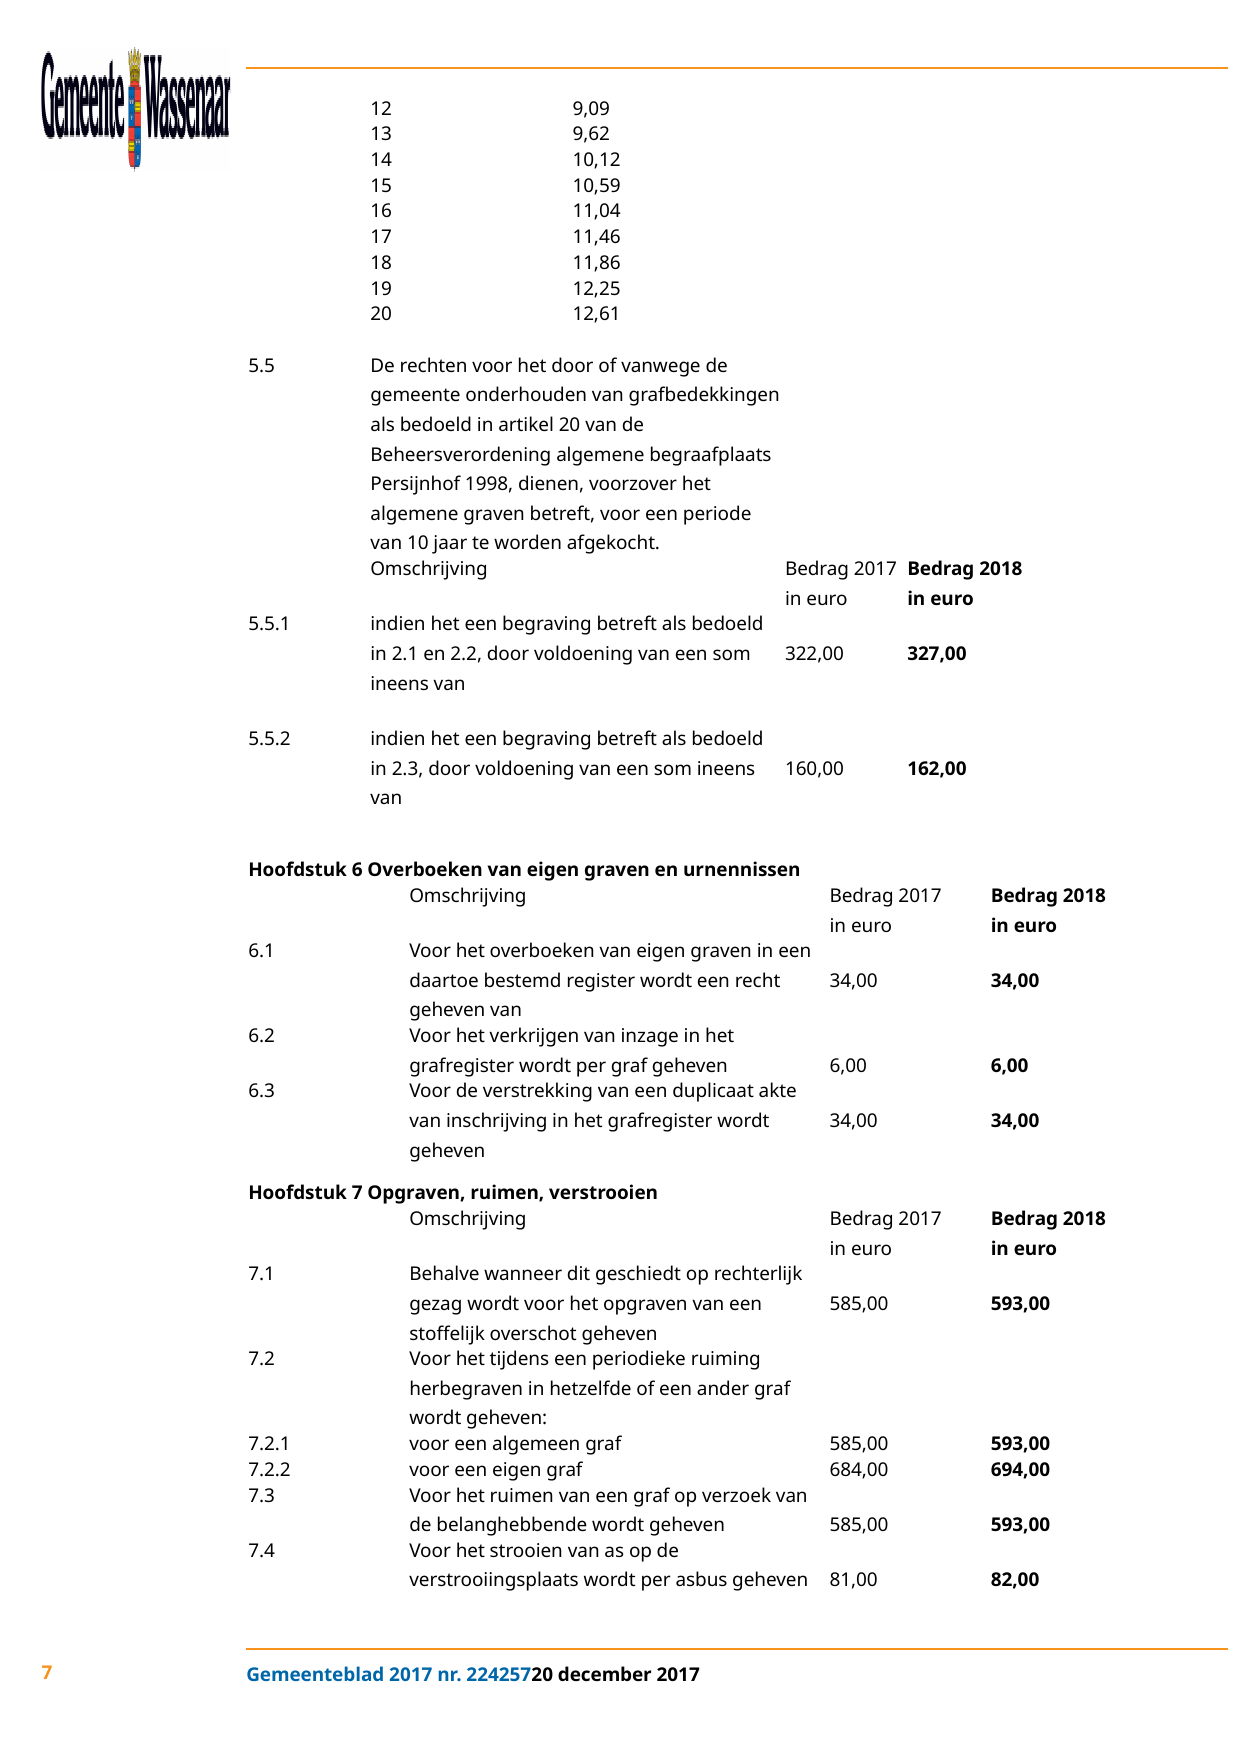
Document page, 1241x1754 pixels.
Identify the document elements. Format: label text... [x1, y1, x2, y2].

table_cell 6.3 [248, 1078, 409, 1163]
table_cell [785, 198, 907, 223]
table_cell [991, 1345, 1152, 1430]
table_cell 20 [370, 301, 572, 326]
table_cell [248, 249, 370, 275]
table_cell 14 [370, 146, 572, 172]
table_cell 585,00 [829, 1430, 991, 1456]
table_cell 34,00 [829, 1078, 991, 1163]
table_cell [248, 95, 370, 121]
table_cell 6.2 [248, 1023, 409, 1078]
table_cell 9,09 [572, 95, 785, 121]
table_cell [248, 121, 370, 146]
table_header Bedrag 2018 in euro [991, 882, 1152, 937]
table_cell 7.1 [248, 1261, 409, 1345]
table_cell 160,00 [785, 725, 907, 839]
table_cell voor een algemeen graf [409, 1430, 829, 1456]
table_cell 10,12 [572, 146, 785, 172]
table_cell [829, 1345, 991, 1430]
table_cell [907, 172, 1029, 198]
table_cell voor een eigen graf [409, 1456, 829, 1482]
table_cell 7.2.1 [248, 1430, 409, 1456]
table_cell Voor het verkrijgen van inzage in het grafregister wordt per graf geheven [409, 1023, 829, 1078]
table_cell 12,25 [572, 275, 785, 301]
table_cell Voor het strooien van as op de verstrooiingsplaats wordt per asbus geheven [409, 1537, 829, 1592]
table_header Omschrijving [409, 882, 829, 937]
table_cell [907, 301, 1029, 326]
table_cell 7.2 [248, 1345, 409, 1430]
table_cell 593,00 [991, 1430, 1152, 1456]
table_cell 5.5 [248, 352, 370, 555]
table_cell 585,00 [829, 1482, 991, 1537]
table_cell Voor het ruimen van een graf op verzoek van de belanghebbende wordt geheven [409, 1482, 829, 1537]
table_cell [248, 555, 370, 611]
table_cell [785, 121, 907, 146]
table_cell [785, 172, 907, 198]
table_cell Omschrijving [370, 555, 785, 611]
table_header Omschrijving [409, 1205, 829, 1261]
table_cell 34,00 [829, 938, 991, 1022]
table_cell [248, 275, 370, 301]
table_cell 585,00 [829, 1261, 991, 1345]
table_cell 12 [370, 95, 572, 121]
table_header [248, 1205, 409, 1261]
table_cell [785, 95, 907, 121]
table_cell 5.5.1 [248, 611, 370, 725]
table_cell [248, 326, 370, 352]
table_cell 684,00 [829, 1456, 991, 1482]
table_cell Bedrag 2018 in euro [907, 555, 1029, 611]
table_cell 11,46 [572, 224, 785, 249]
table_cell [370, 326, 572, 352]
table_cell [907, 249, 1029, 275]
table_cell [248, 301, 370, 326]
table_cell [785, 146, 907, 172]
table_cell Behalve wanneer dit geschiedt op rechterlijk gezag wordt voor het opgraven van een stoffelijk overschot geheven [409, 1261, 829, 1345]
table_cell indien het een begraving betreft als bedoeld in 2.3, door voldoening van een som ineens van [370, 725, 785, 839]
table_cell [248, 146, 370, 172]
table_cell 6,00 [829, 1023, 991, 1078]
table_cell [907, 121, 1029, 146]
table_cell 322,00 [785, 611, 907, 725]
table_header Bedrag 2017 in euro [829, 1205, 991, 1261]
table_cell 7.3 [248, 1482, 409, 1537]
table_cell [572, 326, 785, 352]
table_cell [907, 275, 1029, 301]
table_cell [907, 198, 1029, 223]
table_cell [785, 224, 907, 249]
table_cell [907, 146, 1029, 172]
table_cell 6,00 [991, 1023, 1152, 1078]
table_cell [907, 352, 1029, 555]
table_cell 694,00 [991, 1456, 1152, 1482]
table_cell 18 [370, 249, 572, 275]
table_cell 7.4 [248, 1537, 409, 1592]
table_cell Voor het overboeken van eigen graven in een daartoe bestemd register wordt een recht geheven van [409, 938, 829, 1022]
table_cell [785, 352, 907, 555]
table_cell 327,00 [907, 611, 1029, 725]
table_header Bedrag 2017 in euro [829, 882, 991, 937]
table_cell [907, 224, 1029, 249]
table_cell 81,00 [829, 1537, 991, 1592]
table_cell 34,00 [991, 938, 1152, 1022]
table_cell 12,61 [572, 301, 785, 326]
table_cell 11,04 [572, 198, 785, 223]
table_cell [248, 172, 370, 198]
table_cell 593,00 [991, 1261, 1152, 1345]
table_cell 5.5.2 [248, 725, 370, 839]
table_cell [907, 326, 1029, 352]
table_header Bedrag 2018 in euro [991, 1205, 1152, 1261]
table_cell Voor het tijdens een periodieke ruiming herbegraven in hetzelfde of een ander graf wordt geheven: [409, 1345, 829, 1430]
table_cell indien het een begraving betreft als bedoeld in 2.1 en 2.2, door voldoening van een som ineens van [370, 611, 785, 725]
table_cell 34,00 [991, 1078, 1152, 1163]
table_header [248, 882, 409, 937]
table_cell [907, 95, 1029, 121]
table_cell 7.2.2 [248, 1456, 409, 1482]
table_cell 16 [370, 198, 572, 223]
table_cell [785, 249, 907, 275]
table_cell 13 [370, 121, 572, 146]
table_cell 162,00 [907, 725, 1029, 839]
table_cell De rechten voor het door of vanwege de gemeente onderhouden van grafbedekkingen als bedoeld in artikel 20 van de Beheersverordening algemene begraafplaats Persijnhof 1998, dienen, voorzover het algemene graven betreft, voor een periode van 10 jaar te worden afgekocht. [370, 352, 785, 555]
table_cell 19 [370, 275, 572, 301]
table_cell 593,00 [991, 1482, 1152, 1537]
table_cell Bedrag 2017 in euro [785, 555, 907, 611]
text Hoofdstuk 7 Opgraven, ruimen, verstrooien [248, 1179, 1152, 1205]
table_cell 9,62 [572, 121, 785, 146]
table_cell [785, 326, 907, 352]
table_cell 10,59 [572, 172, 785, 198]
table_cell 11,86 [572, 249, 785, 275]
table_cell Voor de verstrekking van een duplicaat akte van inschrijving in het grafregister wordt geheven [409, 1078, 829, 1163]
table_cell 17 [370, 224, 572, 249]
table_cell 15 [370, 172, 572, 198]
text Hoofdstuk 6 Overboeken van eigen graven en urnennissen [248, 856, 1152, 882]
table_cell [248, 198, 370, 223]
table_cell 6.1 [248, 938, 409, 1022]
table_cell [785, 301, 907, 326]
table_cell [248, 224, 370, 249]
table_cell [785, 275, 907, 301]
picture [41, 47, 231, 172]
table_cell 82,00 [991, 1537, 1152, 1592]
